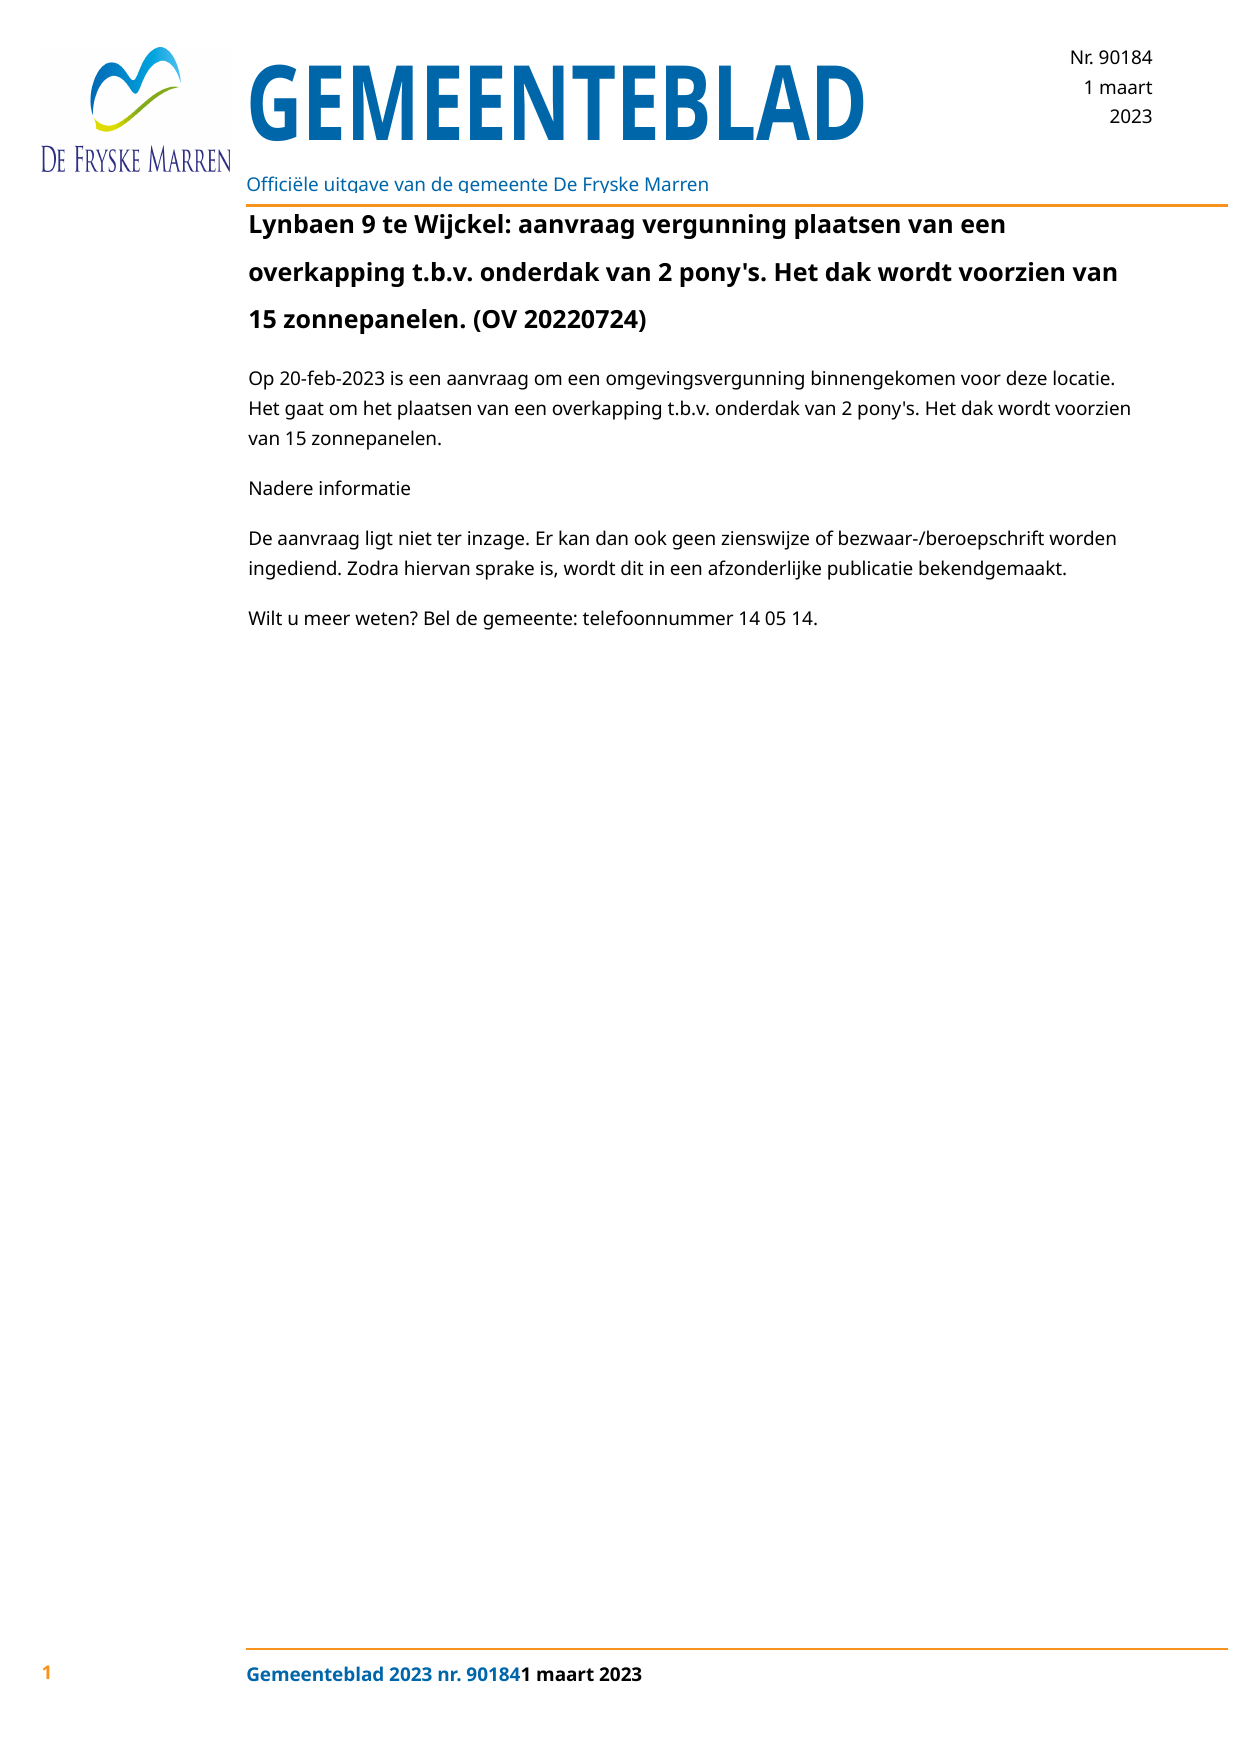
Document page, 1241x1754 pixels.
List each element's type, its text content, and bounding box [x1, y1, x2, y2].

text Nadere informatie [248, 475, 1152, 501]
text Wilt u meer weten? Bel de gemeente: telefoonnummer 14 05 14. [248, 606, 1152, 631]
text Lynbaen 9 te Wijckel: aanvraag vergunning plaatsen van een overkapping t.b.v. onderdak van 2 pony's. Het dak wordt voorzien van 15 zonnepanelen. (OV 20220724) [248, 207, 1152, 336]
text Op 20-feb-2023 is een aanvraag om een omgevingsvergunning binnengekomen voor deze locatie. Het gaat om het plaatsen van een overkapping t.b.v. onderdak van 2 pony's. Het dak wordt voorzien van 15 zonnepanelen. [248, 366, 1152, 450]
picture [41, 47, 231, 172]
text De aanvraag ligt niet ter inzage. Er kan dan ook geen zienswijze of bezwaar-/beroepschrift worden ingediend. Zodra hiervan sprake is, wordt dit in een afzonderlijke publicatie bekendgemaakt. [248, 526, 1152, 581]
